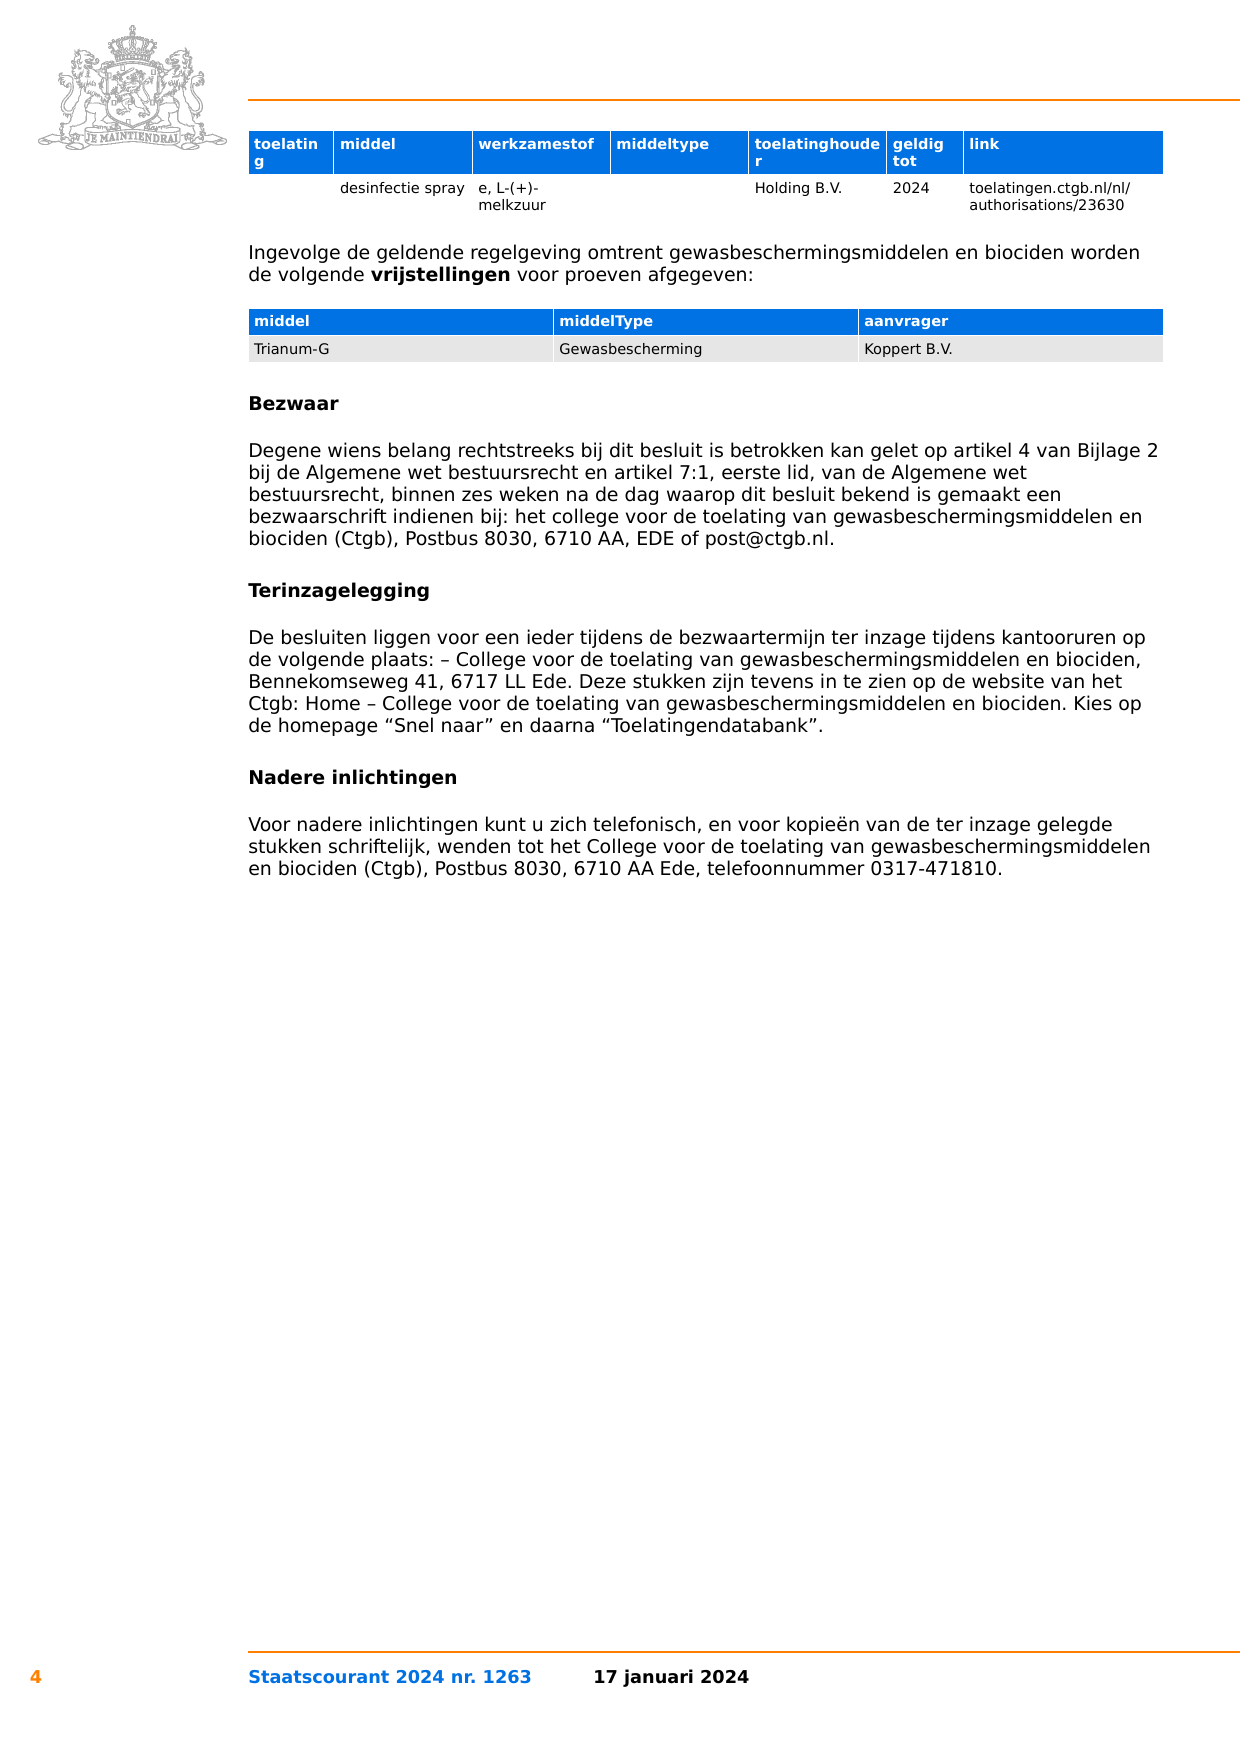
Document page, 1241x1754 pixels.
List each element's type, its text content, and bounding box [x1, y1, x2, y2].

subtitle Nadere inlichtingen [248, 767, 1163, 789]
table_cell e, L-(+)-melkzuur [473, 175, 610, 219]
table_cell Koppert B.V. [859, 336, 1163, 362]
table_header toelatinghouder [749, 131, 886, 174]
table_header middelType [554, 309, 858, 335]
table_header link [964, 131, 1163, 174]
table_cell desinfectie spray [334, 175, 472, 219]
table_header werkzamestof [473, 131, 610, 174]
table_header middel [249, 309, 553, 335]
table_header toelating [249, 131, 333, 174]
table_header middel [334, 131, 472, 174]
text Ingevolge de geldende regelgeving omtrent gewasbeschermingsmiddelen en biociden worden de volgende vrijstellingen voor proeven afgegeven: [248, 242, 1163, 286]
table_header geldig tot [887, 131, 963, 174]
table_cell Gewasbescherming [554, 336, 858, 362]
text Voor nadere inlichtingen kunt u zich telefonisch, en voor kopieën van de ter inzage gelegde stukken schriftelijk, wenden tot het College voor de toelating van gewasbeschermingsmiddelen en biociden (Ctgb), Postbus 8030, 6710 AA Ede, telefoonnummer 0317-471810. [248, 814, 1163, 880]
table_header aanvrager [859, 309, 1163, 335]
table_cell Trianum-G [249, 336, 553, 362]
subtitle Terinzagelegging [248, 580, 1163, 602]
table_header middeltype [611, 131, 748, 174]
table_cell [249, 175, 333, 219]
picture [38, 25, 227, 150]
text Degene wiens belang rechtstreeks bij dit besluit is betrokken kan gelet op artikel 4 van Bijlage 2 bij de Algemene wet bestuursrecht en artikel 7:1, eerste lid, van de Algemene wet bestuursrecht, binnen zes weken na de dag waarop dit besluit bekend is gemaakt een bezwaarschrift indienen bij: het college voor de toelating van gewasbeschermingsmiddelen en biociden (Ctgb), Postbus 8030, 6710 AA, EDE of post@ctgb.nl. [248, 440, 1163, 550]
table_cell [611, 175, 748, 219]
text De besluiten liggen voor een ieder tijdens de bezwaartermijn ter inzage tijdens kantooruren op de volgende plaats: – College voor de toelating van gewasbeschermingsmiddelen en biociden, Bennekomseweg 41, 6717 LL Ede. Deze stukken zijn tevens in te zien op de website van het Ctgb: Home – College voor de toelating van gewasbeschermingsmiddelen en biociden. Kies op de homepage “Snel naar” en daarna “Toelatingendatabank”. [248, 627, 1163, 737]
subtitle Bezwaar [248, 393, 1163, 415]
table_cell Holding B.V. [749, 175, 886, 219]
table_cell toelatingen.ctgb.nl/nl/authorisations/23630 [964, 175, 1163, 219]
table_cell 2024 [887, 175, 963, 219]
